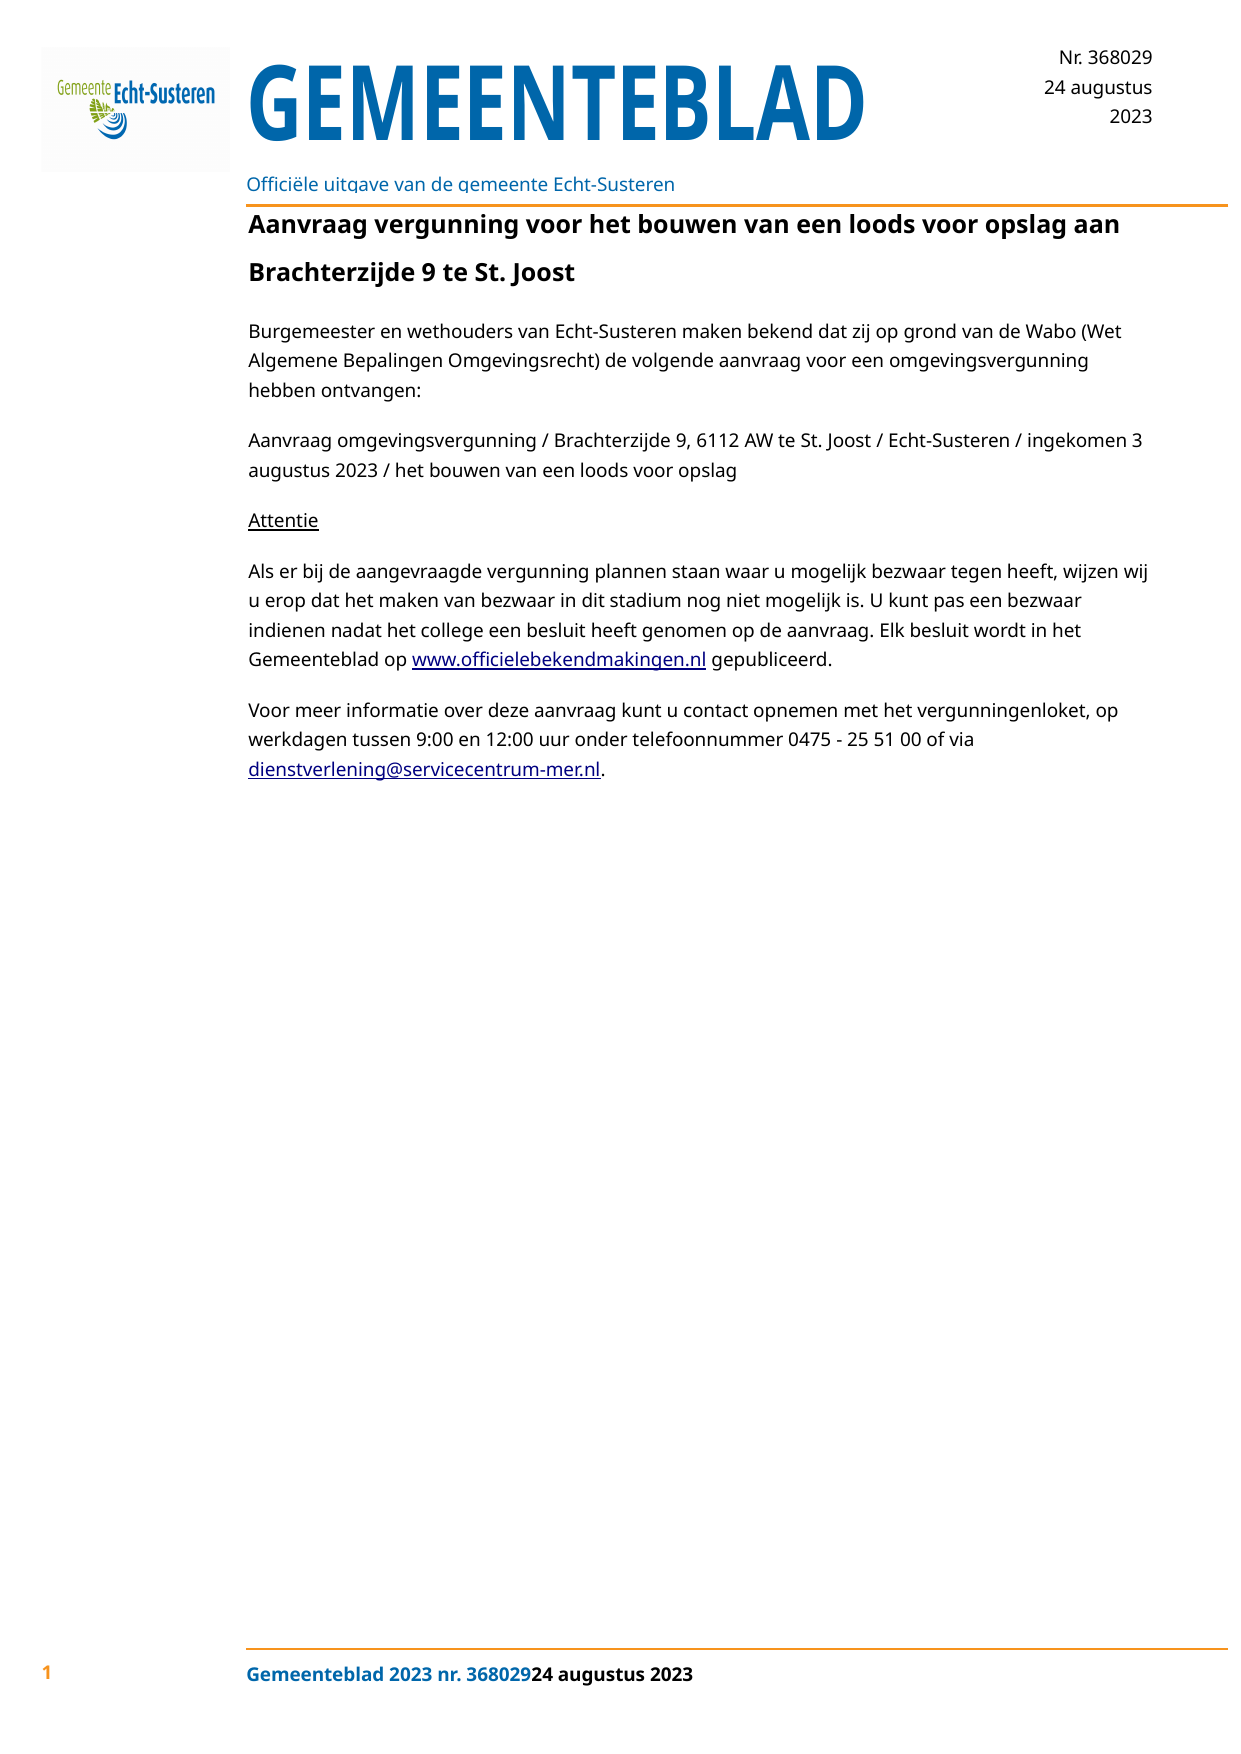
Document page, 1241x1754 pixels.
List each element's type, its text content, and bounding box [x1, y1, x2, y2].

text Attentie [248, 507, 1152, 533]
text Aanvraag omgevingsvergunning / Brachterzijde 9, 6112 AW te St. Joost / Echt-Susteren / ingekomen 3 augustus 2023 / het bouwen van een loods voor opslag [248, 427, 1152, 483]
picture [41, 47, 231, 172]
text Voor meer informatie over deze aanvraag kunt u contact opnemen met het vergunningenloket, op werkdagen tussen 9:00 en 12:00 uur onder telefoonnummer 0475 - 25 51 00 of via dienstverlening@servicecentrum-mer.nl. [248, 697, 1152, 782]
text Burgemeester en wethouders van Echt-Susteren maken bekend dat zij op grond van de Wabo (Wet Algemene Bepalingen Omgevingsrecht) de volgende aanvraag voor een omgevingsvergunning hebben ontvangen: [248, 318, 1152, 403]
text Als er bij de aangevraagde vergunning plannen staan waar u mogelijk bezwaar tegen heeft, wijzen wij u erop dat het maken van bezwaar in dit stadium nog niet mogelijk is. U kunt pas een bezwaar indienen nadat het college een besluit heeft genomen op de aanvraag. Elk besluit wordt in het Gemeenteblad op www.officielebekendmakingen.nl gepubliceerd. [248, 558, 1152, 672]
text Aanvraag vergunning voor het bouwen van een loods voor opslag aan Brachterzijde 9 te St. Joost [248, 207, 1152, 288]
